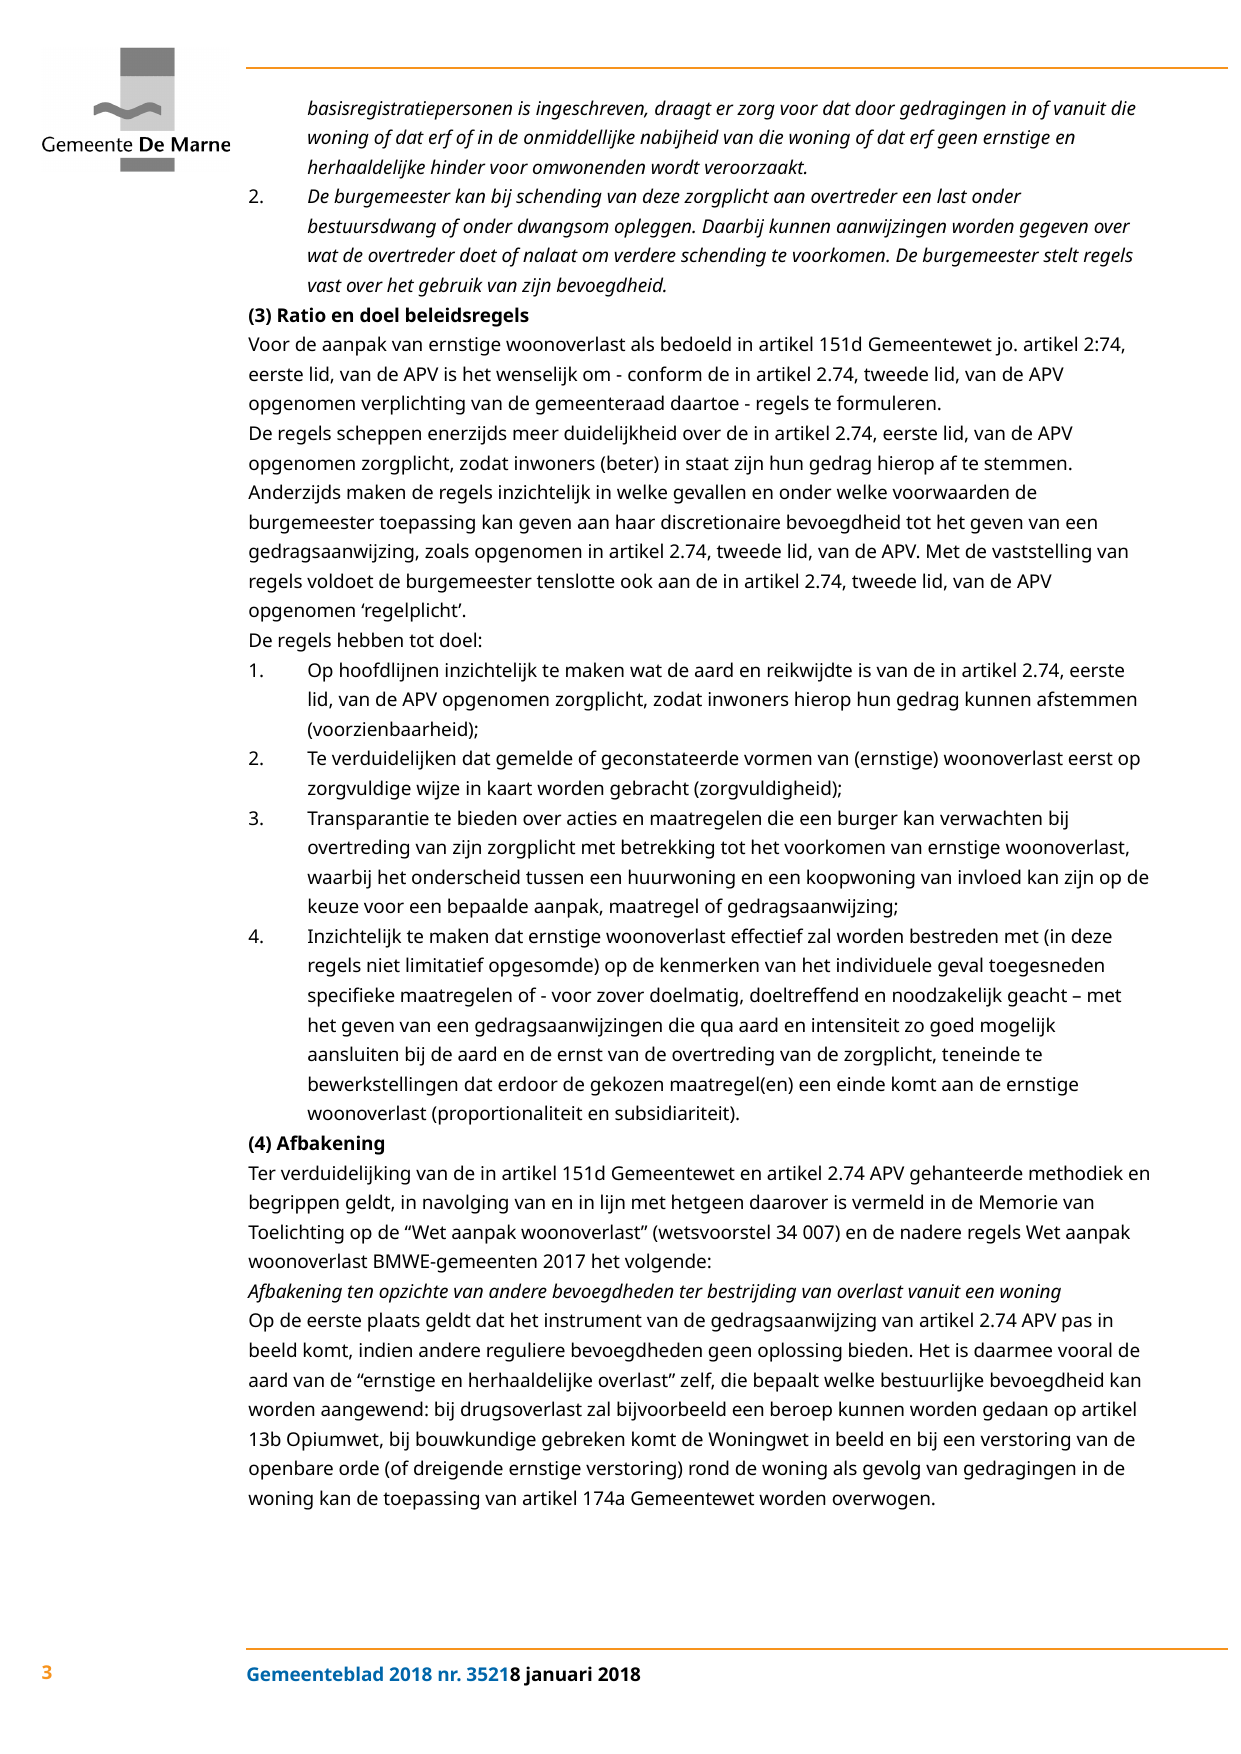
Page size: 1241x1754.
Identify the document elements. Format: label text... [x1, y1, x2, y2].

text Afbakening ten opzichte van andere bevoegdheden ter bestrijding van overlast vanuit een woning [248, 1278, 1152, 1304]
list basisregistratiepersonen is ingeschreven, draagt er zorg voor dat door gedragingen in of vanuit die woning of dat erf of in de onmiddellijke nabijheid van die woning of dat erf geen ernstige en herhaaldelijke hinder voor omwonenden wordt veroorzaakt. [248, 95, 1152, 180]
list Op hoofdlijnen inzichtelijk te maken wat de aard en reikwijdte is van de in artikel 2.74, eerste lid, van de APV opgenomen zorgplicht, zodat inwoners hierop hun gedrag kunnen afstemmen (voorzienbaarheid); [248, 657, 1152, 742]
text De regels hebben tot doel: [248, 627, 1152, 653]
text Op de eerste plaats geldt dat het instrument van de gedragsaanwijzing van artikel 2.74 APV pas in beeld komt, indien andere reguliere bevoegdheden geen oplossing bieden. Het is daarmee vooral de aard van de “ernstige en herhaaldelijke overlast” zelf, die bepaalt welke bestuurlijke bevoegdheid kan worden aangewend: bij drugsoverlast zal bijvoorbeeld een beroep kunnen worden gedaan op artikel 13b Opiumwet, bij bouwkundige gebreken komt de Woningwet in beeld en bij een verstoring van de openbare orde (of dreigende ernstige verstoring) rond de woning als gevolg van gedragingen in de woning kan de toepassing van artikel 174a Gemeentewet worden overwogen. [248, 1308, 1152, 1511]
text Ter verduidelijking van de in artikel 151d Gemeentewet en artikel 2.74 APV gehanteerde methodiek en begrippen geldt, in navolging van en in lijn met hetgeen daarover is vermeld in de Memorie van Toelichting op de “Wet aanpak woonoverlast” (wetsvoorstel 34 007) en de nadere regels Wet aanpak woonoverlast BMWE-gemeenten 2017 het volgende: [248, 1160, 1152, 1274]
list De burgemeester kan bij schending van deze zorgplicht aan overtreder een last onder bestuursdwang of onder dwangsom opleggen. Daarbij kunnen aanwijzingen worden gegeven over wat de overtreder doet of nalaat om verdere schending te voorkomen. De burgemeester stelt regels vast over het gebruik van zijn bevoegdheid. [248, 183, 1152, 298]
list Transparantie te bieden over acties en maatregelen die een burger kan verwachten bij overtreding van zijn zorgplicht met betrekking tot het voorkomen van ernstige woonoverlast, waarbij het onderscheid tussen een huurwoning en een koopwoning van invloed kan zijn op de keuze voor een bepaalde aanpak, maatregel of gedragsaanwijzing; [248, 805, 1152, 919]
text (4) Afbakening [248, 1130, 1152, 1156]
text Voor de aanpak van ernstige woonoverlast als bedoeld in artikel 151d Gemeentewet jo. artikel 2:74, eerste lid, van de APV is het wenselijk om - conform de in artikel 2.74, tweede lid, van de APV opgenomen verplichting van de gemeenteraad daartoe - regels te formuleren. [248, 331, 1152, 416]
picture [41, 47, 231, 172]
list Inzichtelijk te maken dat ernstige woonoverlast effectief zal worden bestreden met (in deze regels niet limitatief opgesomde) op de kenmerken van het individuele geval toegesneden specifieke maatregelen of - voor zover doelmatig, doeltreffend en noodzakelijk geacht – met het geven van een gedragsaanwijzingen die qua aard en intensiteit zo goed mogelijk aansluiten bij de aard en de ernst van de overtreding van de zorgplicht, teneinde te bewerkstellingen dat erdoor de gekozen maatregel(en) een einde komt aan de ernstige woonoverlast (proportionaliteit en subsidiariteit). [248, 923, 1152, 1126]
text (3) Ratio en doel beleidsregels [248, 302, 1152, 328]
text De regels scheppen enerzijds meer duidelijkheid over de in artikel 2.74, eerste lid, van de APV opgenomen zorgplicht, zodat inwoners (beter) in staat zijn hun gedrag hierop af te stemmen. Anderzijds maken de regels inzichtelijk in welke gevallen en onder welke voorwaarden de burgemeester toepassing kan geven aan haar discretionaire bevoegdheid tot het geven van een gedragsaanwijzing, zoals opgenomen in artikel 2.74, tweede lid, van de APV. Met de vaststelling van regels voldoet de burgemeester tenslotte ook aan de in artikel 2.74, tweede lid, van de APV opgenomen ‘regelplicht’. [248, 420, 1152, 623]
list Te verduidelijken dat gemelde of geconstateerde vormen van (ernstige) woonoverlast eerst op zorgvuldige wijze in kaart worden gebracht (zorgvuldigheid); [248, 746, 1152, 801]
